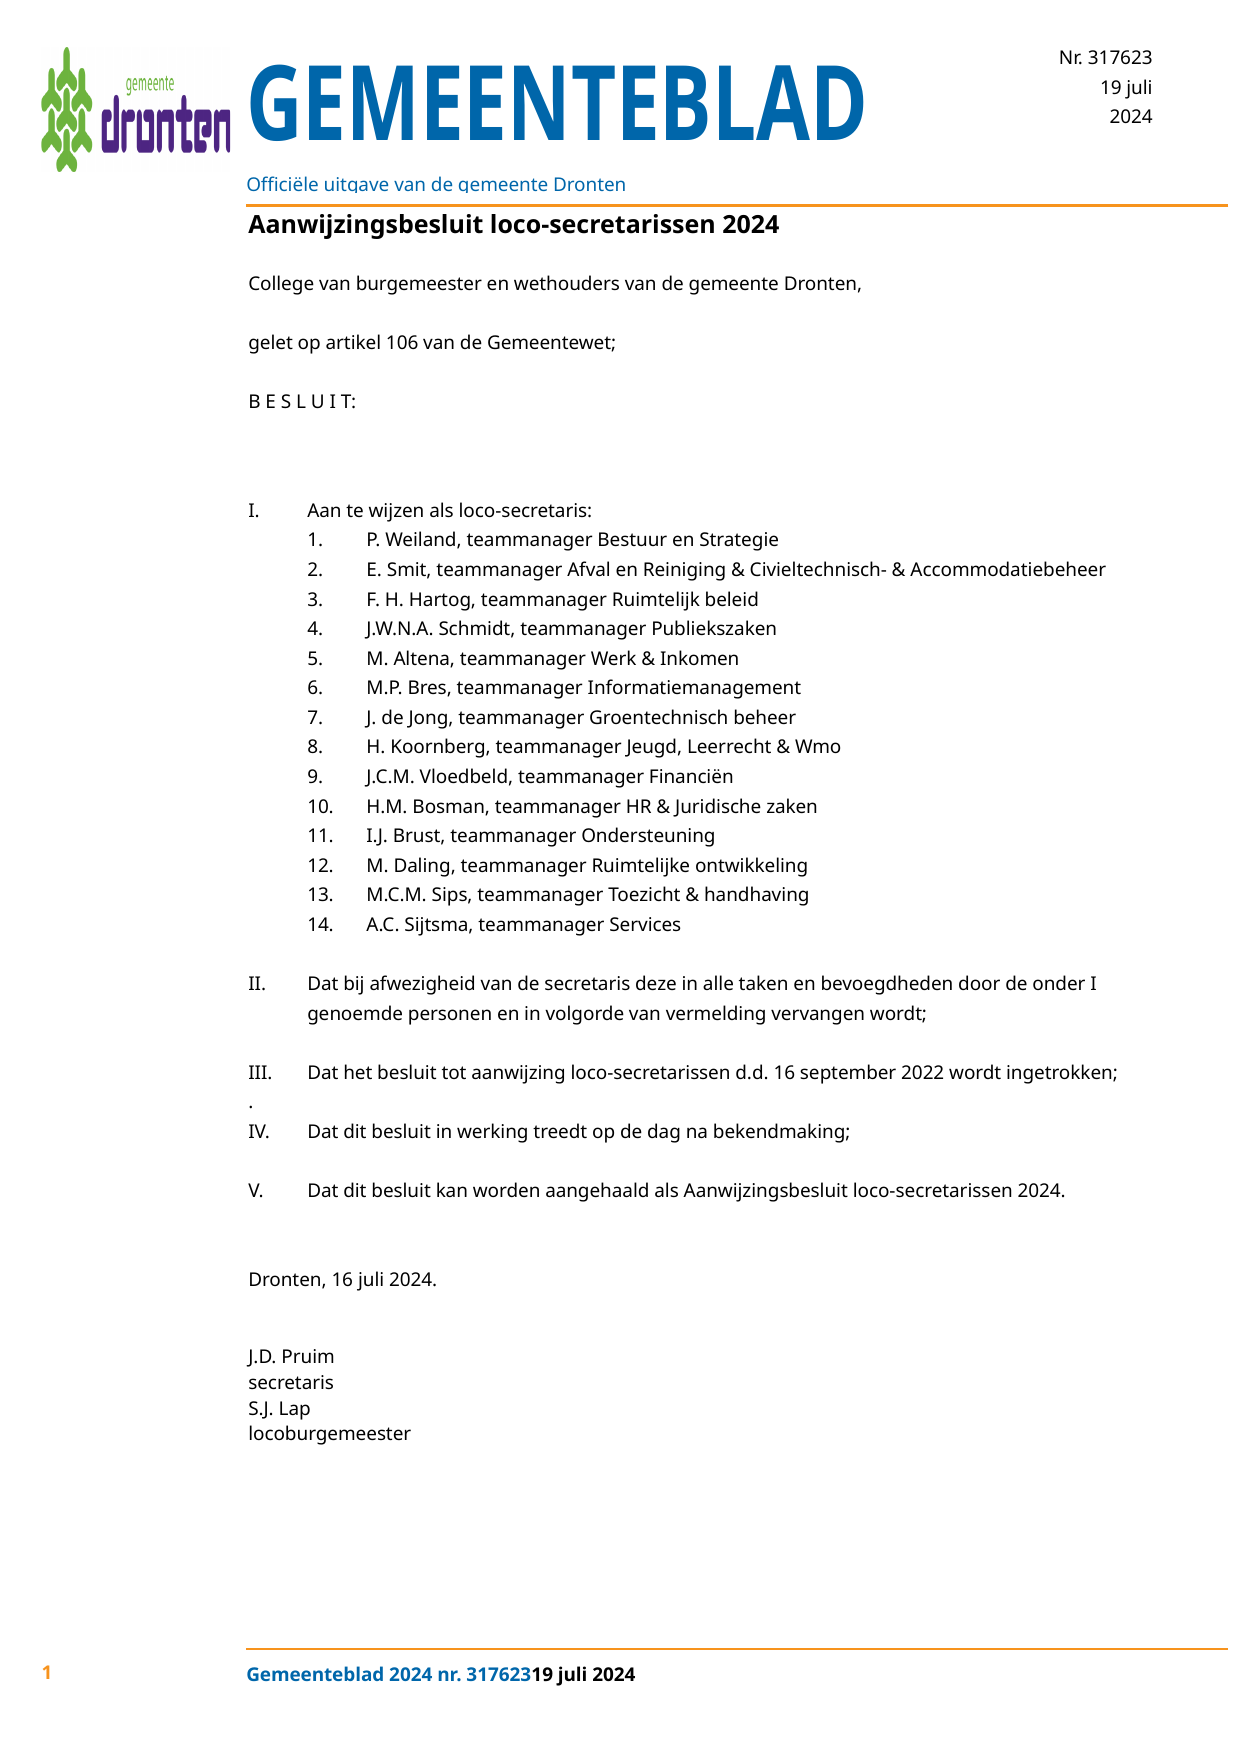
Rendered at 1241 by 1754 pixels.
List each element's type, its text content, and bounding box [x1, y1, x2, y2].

list P. Weiland, teammanager Bestuur en Strategie [307, 527, 1152, 552]
list H.M. Bosman, teammanager HR & Juridische zaken [307, 793, 1152, 819]
list M. Altena, teammanager Werk & Inkomen [307, 645, 1152, 671]
list Aan te wijzen als loco-secretaris: [248, 497, 1152, 523]
text S.J. Lap [248, 1395, 1152, 1421]
list Dat bij afwezigheid van de secretaris deze in alle taken en bevoegdheden door de onder I genoemde personen en in volgorde van vermelding vervangen wordt; [248, 970, 1152, 1026]
list Dat dit besluit kan worden aangehaald als Aanwijzingsbesluit loco-secretarissen 2024. [248, 1177, 1152, 1203]
list J.W.N.A. Schmidt, teammanager Publiekszaken [307, 615, 1152, 641]
text gelet op artikel 106 van de Gemeentewet; [248, 329, 1152, 355]
list Dat dit besluit in werking treedt op de dag na bekendmaking; [248, 1118, 1152, 1144]
text . [248, 1089, 1152, 1114]
list E. Smit, teammanager Afval en Reiniging & Civieltechnisch- & Accommodatiebeheer [307, 556, 1152, 582]
text College van burgemeester en wethouders van de gemeente Dronten, [248, 270, 1152, 296]
text secretaris [248, 1369, 1152, 1395]
list H. Koornberg, teammanager Jeugd, Leerrecht & Wmo [307, 734, 1152, 759]
text locoburgemeester [248, 1421, 1152, 1446]
text Aanwijzingsbesluit loco-secretarissen 2024 [248, 207, 1152, 241]
list Dat het besluit tot aanwijzing loco-secretarissen d.d. 16 september 2022 wordt ingetrokken; [248, 1059, 1152, 1085]
list A.C. Sijtsma, teammanager Services [307, 911, 1152, 937]
text Dronten, 16 juli 2024. [248, 1266, 1152, 1292]
list M.C.M. Sips, teammanager Toezicht & handhaving [307, 882, 1152, 907]
text B E S L U I T: [248, 389, 1152, 414]
list J. de Jong, teammanager Groentechnisch beheer [307, 704, 1152, 730]
text J.D. Pruim [248, 1343, 1152, 1369]
list M.P. Bres, teammanager Informatiemanagement [307, 674, 1152, 700]
list J.C.M. Vloedbeld, teammanager Financiën [307, 763, 1152, 789]
picture [41, 47, 231, 172]
list M. Daling, teammanager Ruimtelijke ontwikkeling [307, 852, 1152, 878]
list F. H. Hartog, teammanager Ruimtelijk beleid [307, 586, 1152, 612]
list I.J. Brust, teammanager Ondersteuning [307, 822, 1152, 848]
